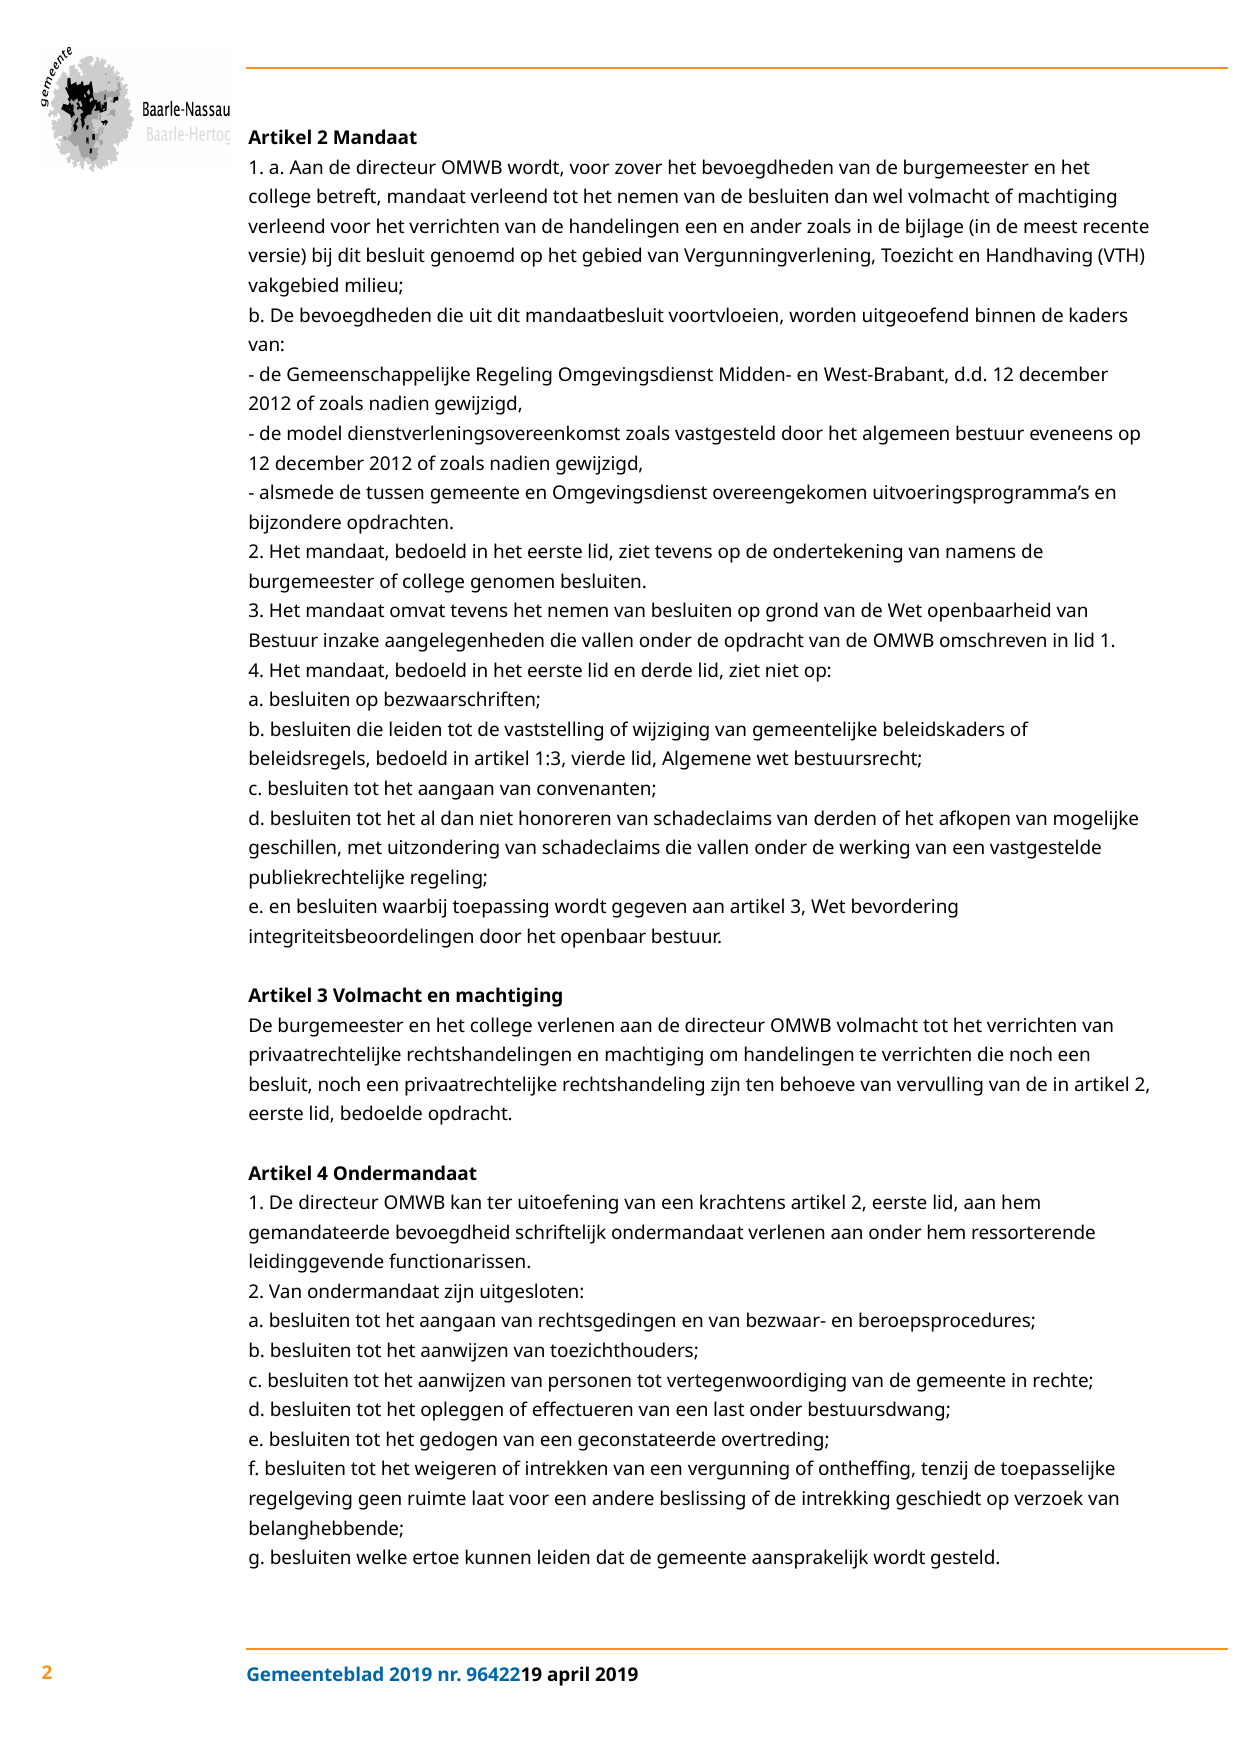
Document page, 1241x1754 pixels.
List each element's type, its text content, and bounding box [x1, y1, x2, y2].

text b. De bevoegdheden die uit dit mandaatbesluit voortvloeien, worden uitgeoefend binnen de kaders van: [248, 302, 1152, 357]
text 4. Het mandaat, bedoeld in het eerste lid en derde lid, ziet niet op: [248, 657, 1152, 683]
text 1. a. Aan de directeur OMWB wordt, voor zover het bevoegdheden van de burgemeester en het college betreft, mandaat verleend tot het nemen van de besluiten dan wel volmacht of machtiging verleend voor het verrichten van de handelingen een en ander zoals in de bijlage (in de meest recente versie) bij dit besluit genoemd op het gebied van Vergunningverlening, Toezicht en Handhaving (VTH) vakgebied milieu; [248, 154, 1152, 298]
text d. besluiten tot het opleggen of effectueren van een last onder bestuursdwang; [248, 1396, 1152, 1422]
text e. besluiten tot het gedogen van een geconstateerde overtreding; [248, 1426, 1152, 1452]
text - de model dienstverleningsovereenkomst zoals vastgesteld door het algemeen bestuur eveneens op 12 december 2012 of zoals nadien gewijzigd, [248, 420, 1152, 476]
text a. besluiten op bezwaarschriften; [248, 686, 1152, 712]
text c. besluiten tot het aangaan van convenanten; [248, 775, 1152, 801]
text b. besluiten tot het aanwijzen van toezichthouders; [248, 1337, 1152, 1363]
text De burgemeester en het college verlenen aan de directeur OMWB volmacht tot het verrichten van privaatrechtelijke rechtshandelingen en machtiging om handelingen te verrichten die noch een besluit, noch een privaatrechtelijke rechtshandeling zijn ten behoeve van vervulling van de in artikel 2, eerste lid, bedoelde opdracht. [248, 1012, 1152, 1126]
text Artikel 3 Volmacht en machtiging [248, 982, 1152, 1008]
text 2. Van ondermandaat zijn uitgesloten: [248, 1278, 1152, 1304]
text 2. Het mandaat, bedoeld in het eerste lid, ziet tevens op de ondertekening van namens de burgemeester of college genomen besluiten. [248, 538, 1152, 594]
text a. besluiten tot het aangaan van rechtsgedingen en van bezwaar- en beroepsprocedures; [248, 1308, 1152, 1333]
text 1. De directeur OMWB kan ter uitoefening van een krachtens artikel 2, eerste lid, aan hem gemandateerde bevoegdheid schriftelijk ondermandaat verlenen aan onder hem ressorterende leidinggevende functionarissen. [248, 1189, 1152, 1274]
text 3. Het mandaat omvat tevens het nemen van besluiten op grond van de Wet openbaarheid van Bestuur inzake aangelegenheden die vallen onder de opdracht van de OMWB omschreven in lid 1. [248, 598, 1152, 653]
text - de Gemeenschappelijke Regeling Omgevingsdienst Midden- en West-Brabant, d.d. 12 december 2012 of zoals nadien gewijzigd, [248, 361, 1152, 416]
text Artikel 4 Ondermandaat [248, 1160, 1152, 1186]
text Artikel 2 Mandaat [248, 124, 1152, 150]
picture [41, 47, 231, 172]
text - alsmede de tussen gemeente en Omgevingsdienst overeengekomen uitvoeringsprogramma’s en bijzondere opdrachten. [248, 479, 1152, 535]
text d. besluiten tot het al dan niet honoreren van schadeclaims van derden of het afkopen van mogelijke geschillen, met uitzondering van schadeclaims die vallen onder de werking van een vastgestelde publiekrechtelijke regeling; [248, 805, 1152, 890]
text c. besluiten tot het aanwijzen van personen tot vertegenwoordiging van de gemeente in rechte; [248, 1367, 1152, 1393]
text g. besluiten welke ertoe kunnen leiden dat de gemeente aansprakelijk wordt gesteld. [248, 1544, 1152, 1570]
text e. en besluiten waarbij toepassing wordt gegeven aan artikel 3, Wet bevordering integriteitsbeoordelingen door het openbaar bestuur. [248, 893, 1152, 949]
text f. besluiten tot het weigeren of intrekken van een vergunning of ontheffing, tenzij de toepasselijke regelgeving geen ruimte laat voor een andere beslissing of de intrekking geschiedt op verzoek van belanghebbende; [248, 1456, 1152, 1541]
text b. besluiten die leiden tot de vaststelling of wijziging van gemeentelijke beleidskaders of beleidsregels, bedoeld in artikel 1:3, vierde lid, Algemene wet bestuursrecht; [248, 716, 1152, 771]
